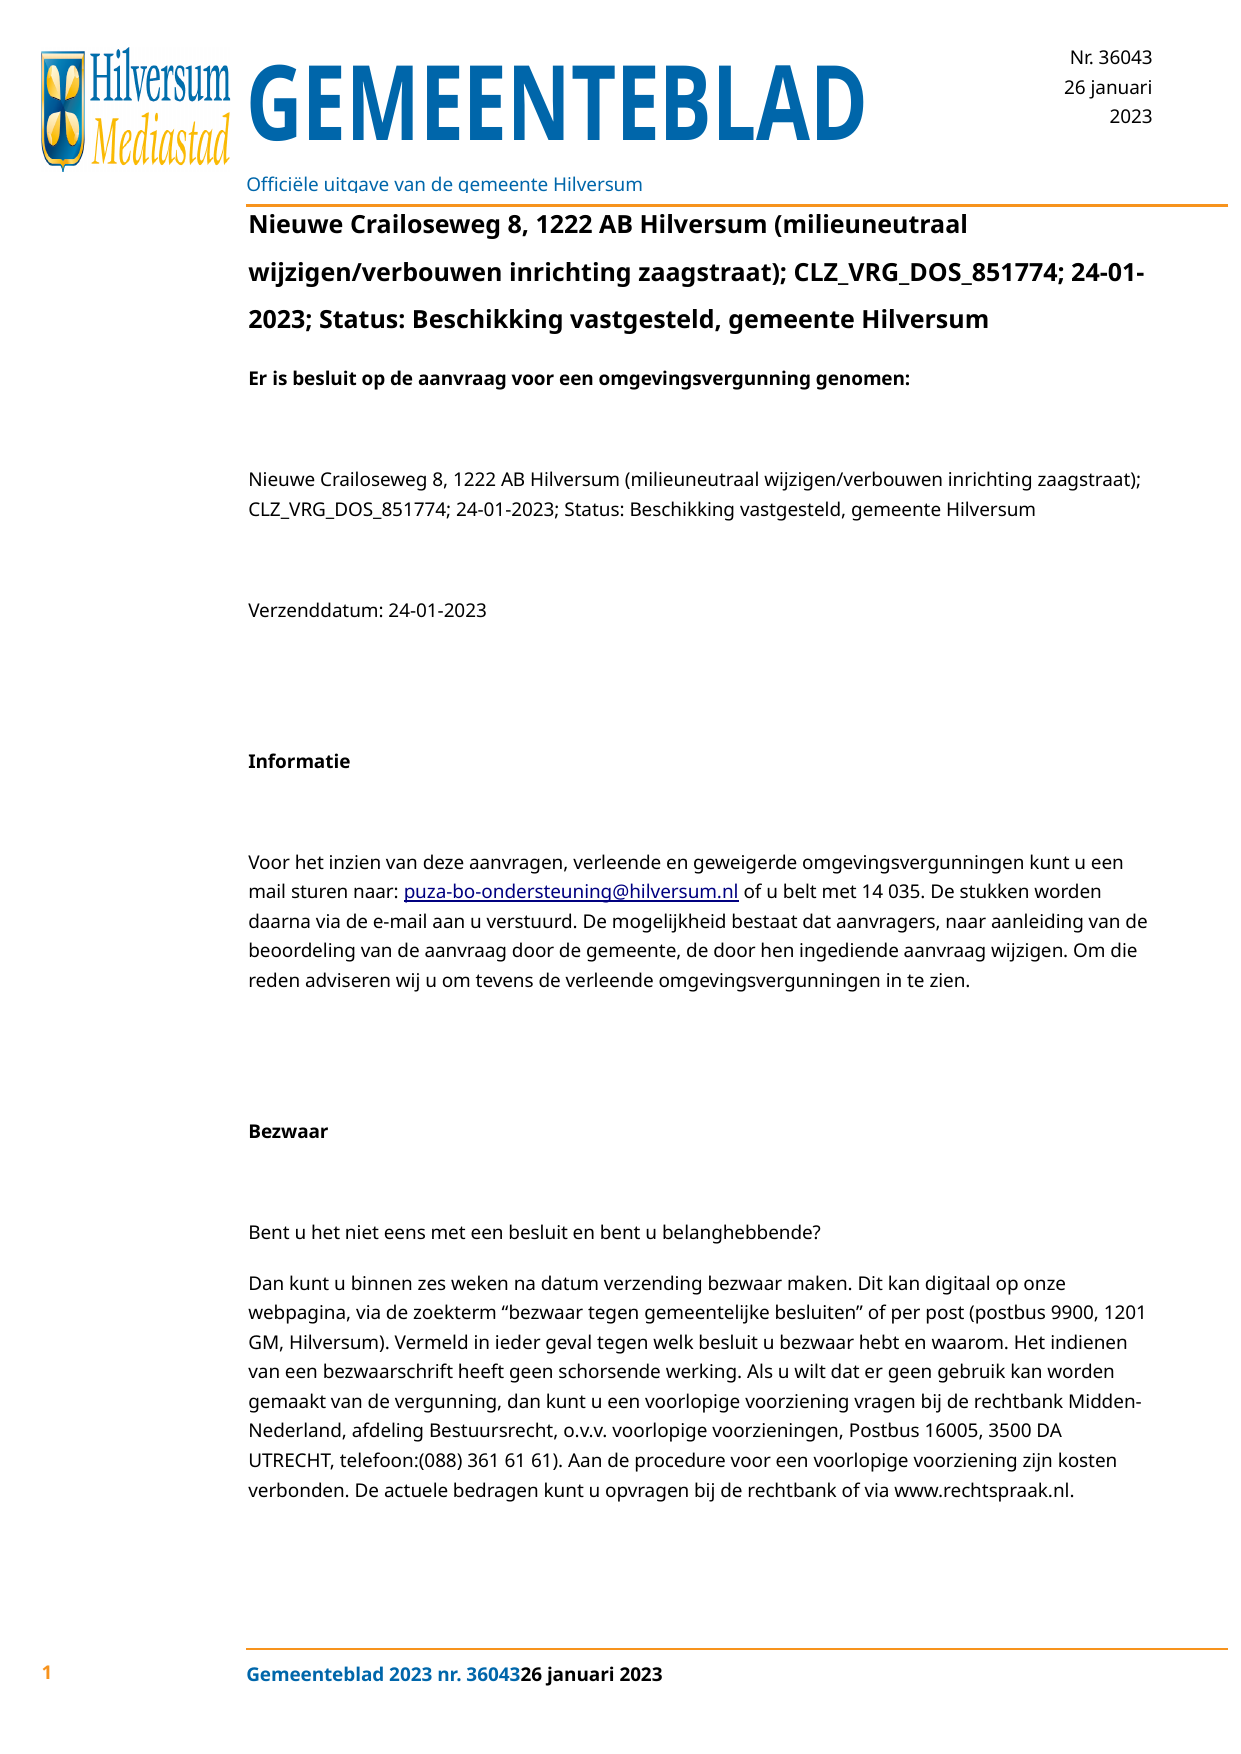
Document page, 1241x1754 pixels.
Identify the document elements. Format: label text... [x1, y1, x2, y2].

text Er is besluit op de aanvraag voor een omgevingsvergunning genomen: [248, 366, 1152, 391]
picture [41, 47, 231, 172]
text Voor het inzien van deze aanvragen, verleende en geweigerde omgevingsvergunningen kunt u een mail sturen naar: puza-bo-ondersteuning@hilversum.nl of u belt met 14 035. De stukken worden daarna via de e-mail aan u verstuurd. De mogelijkheid bestaat dat aanvragers, naar aanleiding van de beoordeling van de aanvraag door de gemeente, de door hen ingediende aanvraag wijzigen. Om die reden adviseren wij u om tevens de verleende omgevingsvergunningen in te zien. [248, 849, 1152, 993]
text Nieuwe Crailoseweg 8, 1222 AB Hilversum (milieuneutraal wijzigen/verbouwen inrichting zaagstraat); CLZ_VRG_DOS_851774; 24-01-2023; Status: Beschikking vastgesteld, gemeente Hilversum [248, 207, 1152, 336]
text Bezwaar [248, 1118, 1152, 1144]
text Bent u het niet eens met een besluit en bent u belanghebbende? [248, 1219, 1152, 1245]
text Nieuwe Crailoseweg 8, 1222 AB Hilversum (milieuneutraal wijzigen/verbouwen inrichting zaagstraat); CLZ_VRG_DOS_851774; 24-01-2023; Status: Beschikking vastgesteld, gemeente Hilversum [248, 466, 1152, 522]
text Dan kunt u binnen zes weken na datum verzending bezwaar maken. Dit kan digitaal op onze webpagina, via de zoekterm “bezwaar tegen gemeentelijke besluiten” of per post (postbus 9900, 1201 GM, Hilversum). Vermeld in ieder geval tegen welk besluit u bezwaar hebt en waarom. Het indienen van een bezwaarschrift heeft geen schorsende werking. Als u wilt dat er geen gebruik kan worden gemaakt van de vergunning, dan kunt u een voorlopige voorziening vragen bij de rechtbank Midden-Nederland, afdeling Bestuursrecht, o.v.v. voorlopige voorzieningen, Postbus 16005, 3500 DA UTRECHT, telefoon:(088) 361 61 61). Aan de procedure voor een voorlopige voorziening zijn kosten verbonden. De actuele bedragen kunt u opvragen bij de rechtbank of via www.rechtspraak.nl. [248, 1270, 1152, 1502]
text Informatie [248, 748, 1152, 774]
text Verzenddatum: 24-01-2023 [248, 597, 1152, 622]
